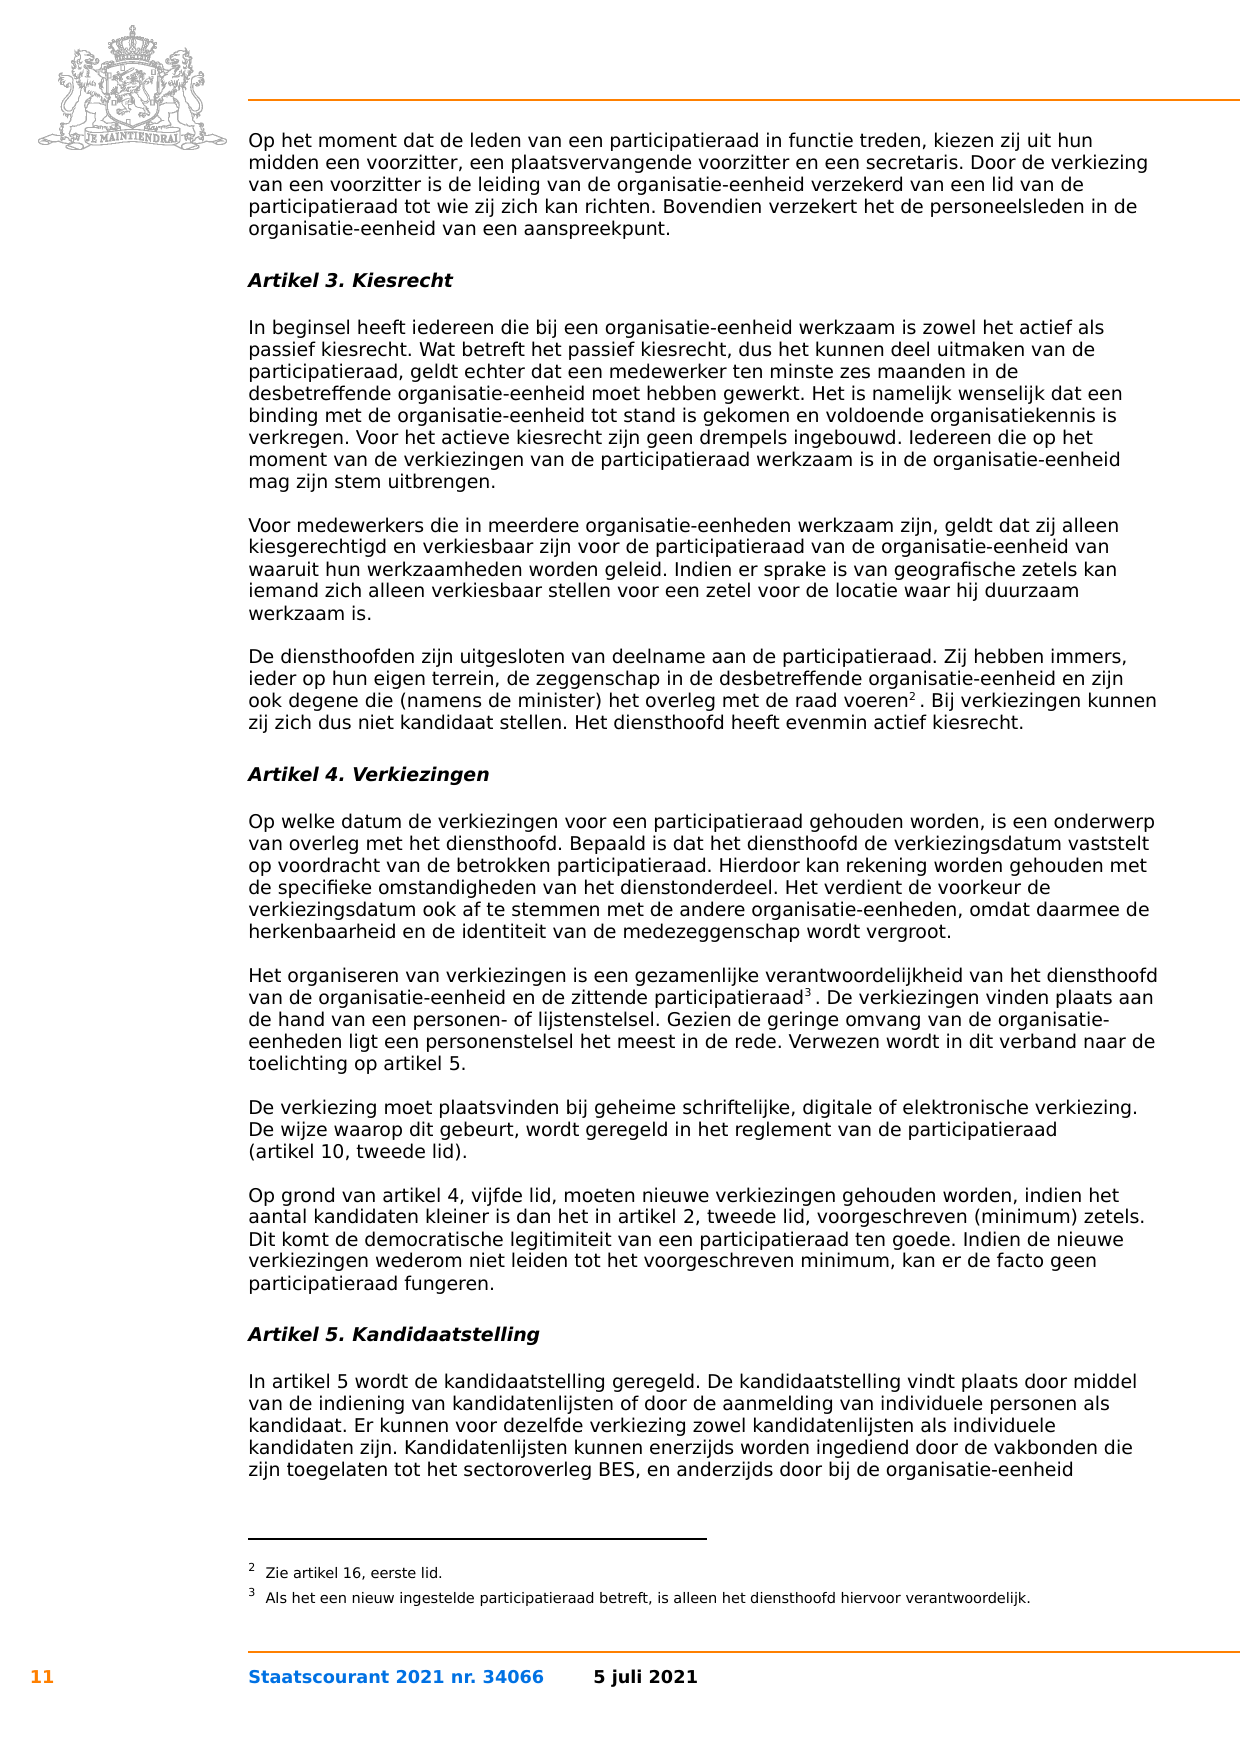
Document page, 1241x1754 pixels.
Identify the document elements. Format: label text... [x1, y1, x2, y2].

picture [38, 25, 227, 150]
text Het organiseren van verkiezingen is een gezamenlijke verantwoordelijkheid van het diensthoofd van de organisatie-eenheid en de zittende participatieraad. De verkiezingen vinden plaats aan de hand van een personen- of lijstenstelsel. Gezien de geringe omvang van de organisatie-eenheden ligt een personenstelsel het meest in de rede. Verwezen wordt in dit verband naar de toelichting op artikel 5. [248, 965, 1163, 1075]
subtitle Artikel 4. Verkiezingen [248, 764, 1163, 786]
text Op welke datum de verkiezingen voor een participatieraad gehouden worden, is een onderwerp van overleg met het diensthoofd. Bepaald is dat het diensthoofd de verkiezingsdatum vaststelt op voordracht van de betrokken participatieraad. Hierdoor kan rekening worden gehouden met de specifieke omstandigheden van het dienstonderdeel. Het verdient de voorkeur de verkiezingsdatum ook af te stemmen met de andere organisatie-eenheden, omdat daarmee de herkenbaarheid en de identiteit van de medezeggenschap wordt vergroot. [248, 811, 1163, 943]
text In artikel 5 wordt de kandidaatstelling geregeld. De kandidaatstelling vindt plaats door middel van de indiening van kandidatenlijsten of door de aanmelding van individuele personen als kandidaat. Er kunnen voor dezelfde verkiezing zowel kandidatenlijsten als individuele kandidaten zijn. Kandidatenlijsten kunnen enerzijds worden ingediend door de vakbonden die zijn toegelaten tot het sectoroverleg BES, en anderzijds door bij de organisatie-eenheid [248, 1371, 1163, 1481]
text Op het moment dat de leden van een participatieraad in functie treden, kiezen zij uit hun midden een voorzitter, een plaatsvervangende voorzitter en een secretaris. Door de verkiezing van een voorzitter is de leiding van de organisatie-eenheid verzekerd van een lid van de participatieraad tot wie zij zich kan richten. Bovendien verzekert het de personeelsleden in de organisatie-eenheid van een aanspreekpunt. [248, 130, 1163, 240]
text Zie artikel 16, eerste lid. [248, 1561, 1163, 1583]
text Voor medewerkers die in meerdere organisatie-eenheden werkzaam zijn, geldt dat zij alleen kiesgerechtigd en verkiesbaar zijn voor de participatieraad van de organisatie-eenheid van waaruit hun werkzaamheden worden geleid. Indien er sprake is van geografische zetels kan iemand zich alleen verkiesbaar stellen voor een zetel voor de locatie waar hij duurzaam werkzaam is. [248, 514, 1163, 624]
subtitle Artikel 3. Kiesrecht [248, 270, 1163, 292]
subtitle Artikel 5. Kandidaatstelling [248, 1324, 1163, 1346]
text In beginsel heeft iedereen die bij een organisatie-eenheid werkzaam is zowel het actief als passief kiesrecht. Wat betreft het passief kiesrecht, dus het kunnen deel uitmaken van de participatieraad, geldt echter dat een medewerker ten minste zes maanden in de desbetreffende organisatie-eenheid moet hebben gewerkt. Het is namelijk wenselijk dat een binding met de organisatie-eenheid tot stand is gekomen en voldoende organisatiekennis is verkregen. Voor het actieve kiesrecht zijn geen drempels ingebouwd. Iedereen die op het moment van de verkiezingen van de participatieraad werkzaam is in de organisatie-eenheid mag zijn stem uitbrengen. [248, 317, 1163, 493]
text Als het een nieuw ingestelde participatieraad betreft, is alleen het diensthoofd hiervoor verantwoordelijk. [248, 1586, 1163, 1608]
text De verkiezing moet plaatsvinden bij geheime schriftelijke, digitale of elektronische verkiezing. De wijze waarop dit gebeurt, wordt geregeld in het reglement van de participatieraad (artikel 10, tweede lid). [248, 1097, 1163, 1163]
text Op grond van artikel 4, vijfde lid, moeten nieuwe verkiezingen gehouden worden, indien het aantal kandidaten kleiner is dan het in artikel 2, tweede lid, voorgeschreven (minimum) zetels. Dit komt de democratische legitimiteit van een participatieraad ten goede. Indien de nieuwe verkiezingen wederom niet leiden tot het voorgeschreven minimum, kan er de facto geen participatieraad fungeren. [248, 1184, 1163, 1294]
text De diensthoofden zijn uitgesloten van deelname aan de participatieraad. Zij hebben immers, ieder op hun eigen terrein, de zeggenschap in de desbetreffende organisatie-eenheid en zijn ook degene die (namens de minister) het overleg met de raad voeren. Bij verkiezingen kunnen zij zich dus niet kandidaat stellen. Het diensthoofd heeft evenmin actief kiesrecht. [248, 646, 1163, 734]
